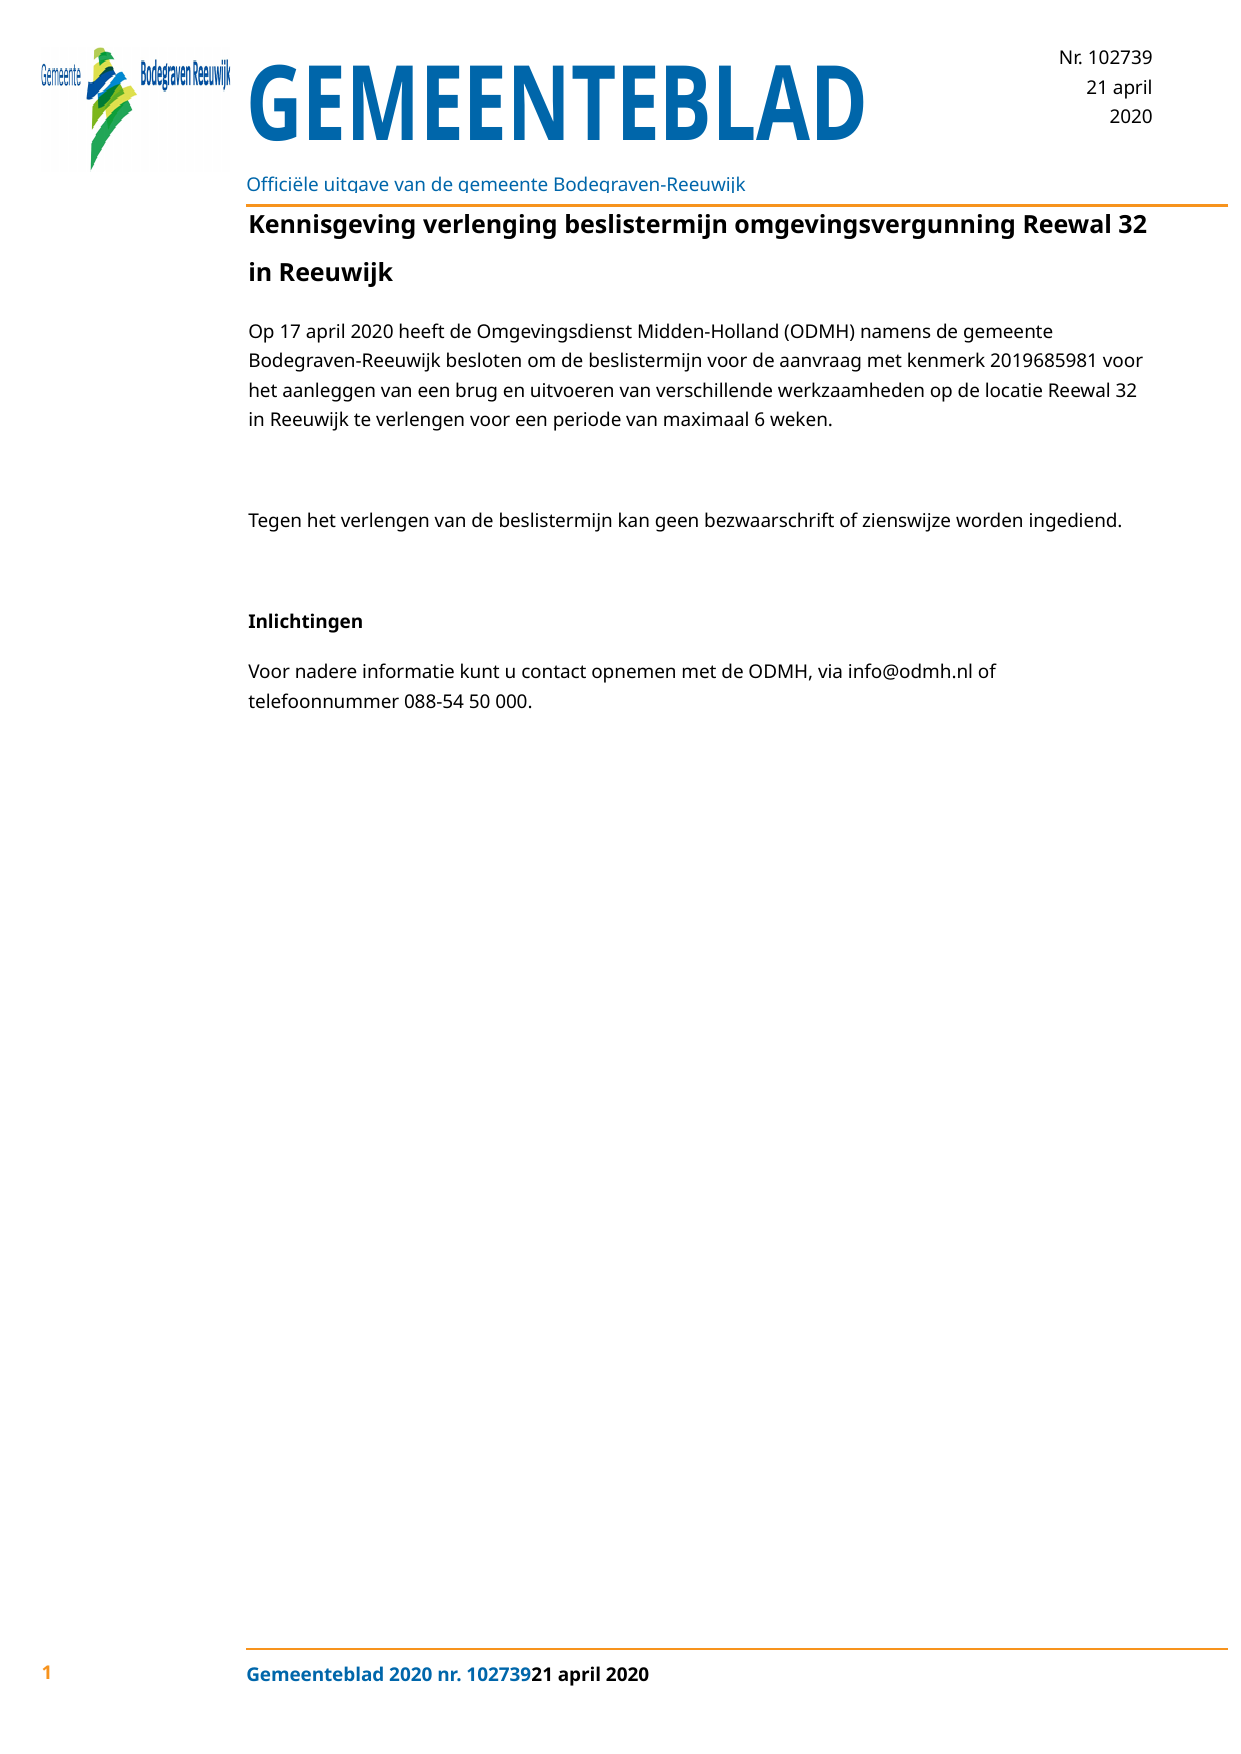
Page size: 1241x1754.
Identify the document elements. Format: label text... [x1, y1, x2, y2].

picture [41, 47, 231, 172]
text Voor nadere informatie kunt u contact opnemen met de ODMH, via info@odmh.nl of telefoonnummer 088-54 50 000. [248, 659, 1152, 714]
text Inlichtingen [248, 608, 1152, 634]
text Tegen het verlengen van de beslistermijn kan geen bezwaarschrift of zienswijze worden ingediend. [248, 507, 1152, 533]
text Kennisgeving verlenging beslistermijn omgevingsvergunning Reewal 32 in Reeuwijk [248, 207, 1152, 288]
text Op 17 april 2020 heeft de Omgevingsdienst Midden-Holland (ODMH) namens de gemeente Bodegraven-Reeuwijk besloten om de beslistermijn voor de aanvraag met kenmerk 2019685981 voor het aanleggen van een brug en uitvoeren van verschillende werkzaamheden op de locatie Reewal 32 in Reeuwijk te verlengen voor een periode van maximaal 6 weken. [248, 318, 1152, 432]
